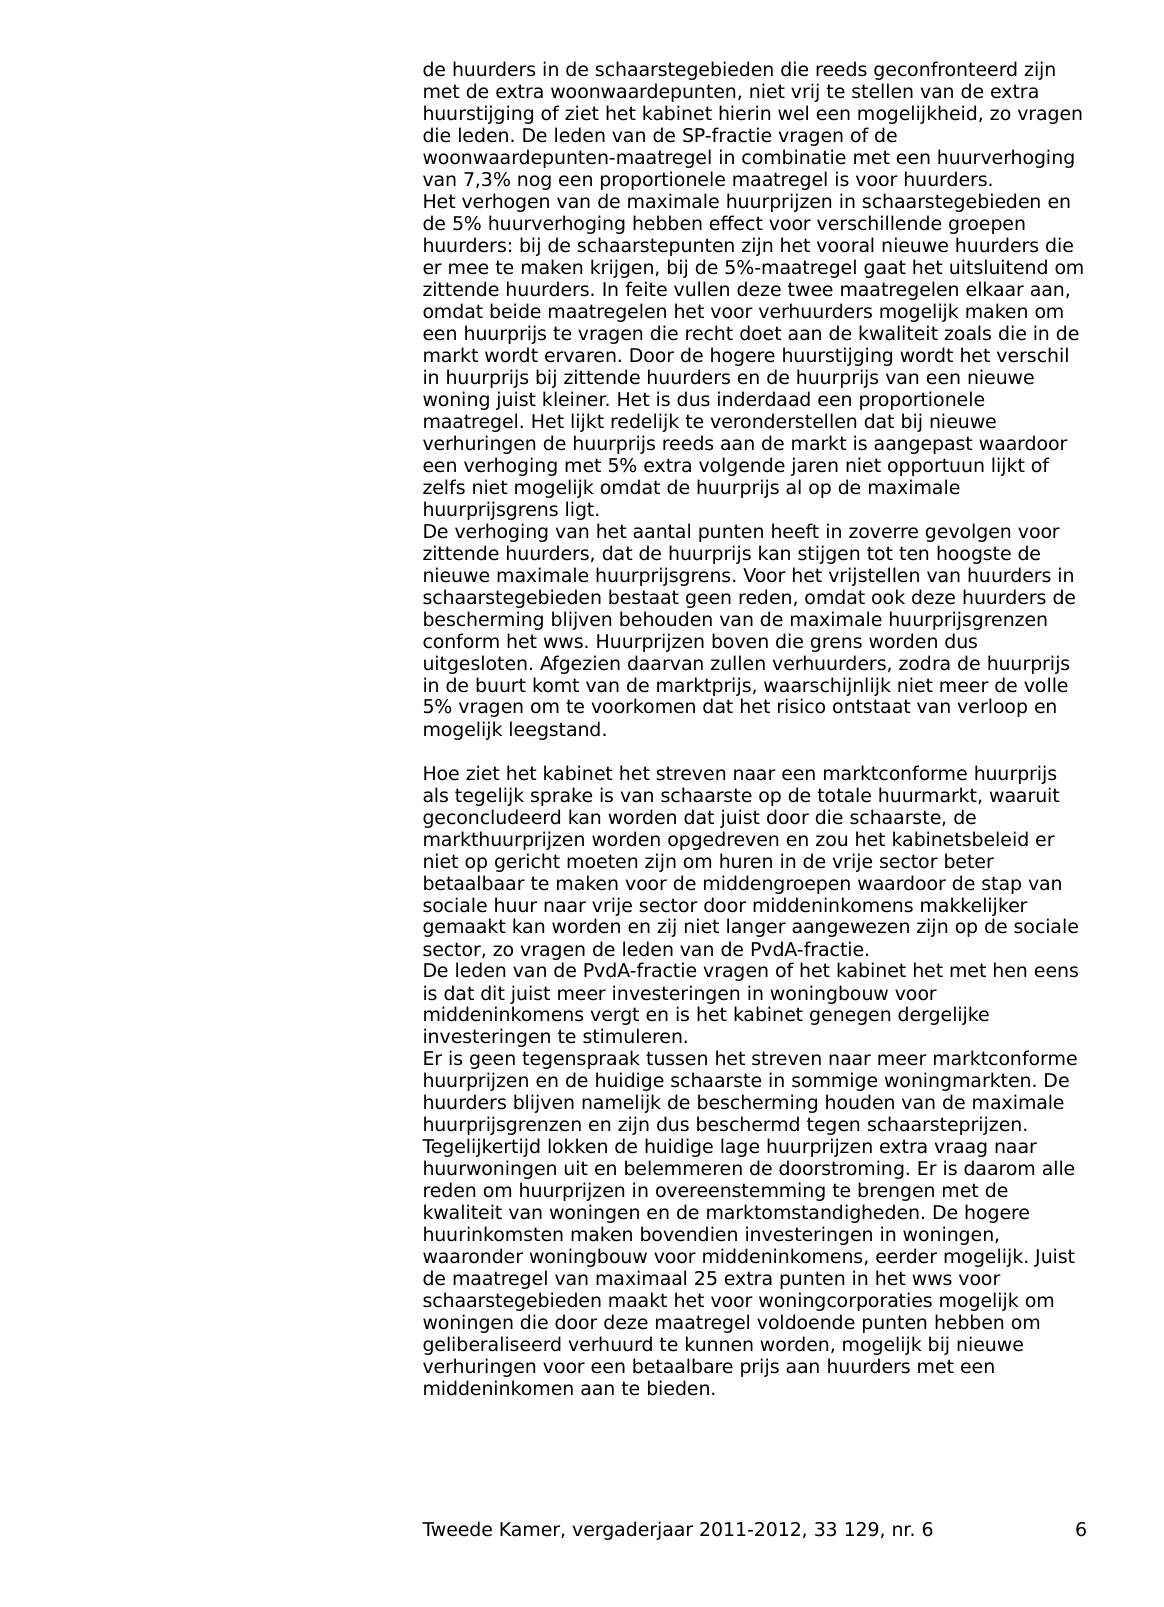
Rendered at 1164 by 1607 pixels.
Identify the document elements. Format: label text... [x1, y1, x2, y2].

text Hoe ziet het kabinet het streven naar een marktconforme huurprijs als tegelijk sprake is van schaarste op de totale huurmarkt, waaruit geconcludeerd kan worden dat juist door die schaarste, de markthuurprijzen worden opgedreven en zou het kabinetsbeleid er niet op gericht moeten zijn om huren in de vrije sector beter betaalbaar te maken voor de middengroepen waardoor de stap van sociale huur naar vrije sector door middeninkomens makkelijker gemaakt kan worden en zij niet langer aangewezen zijn op de sociale sector, zo vragen de leden van de PvdA-fractie. [422, 763, 1087, 960]
text de huurders in de schaarstegebieden die reeds geconfronteerd zijn met de extra woonwaardepunten, niet vrij te stellen van de extra huurstijging of ziet het kabinet hierin wel een mogelijkheid, zo vragen die leden. De leden van de SP-fractie vragen of de woonwaardepunten-maatregel in combinatie met een huurverhoging van 7,3% nog een proportionele maatregel is voor huurders. [422, 59, 1087, 191]
text De leden van de PvdA-fractie vragen of het kabinet het met hen eens is dat dit juist meer investeringen in woningbouw voor middeninkomens vergt en is het kabinet genegen dergelijke investeringen te stimuleren. [422, 960, 1087, 1048]
text De verhoging van het aantal punten heeft in zoverre gevolgen voor zittende huurders, dat de huurprijs kan stijgen tot ten hoogste de nieuwe maximale huurprijsgrens. Voor het vrijstellen van huurders in schaarstegebieden bestaat geen reden, omdat ook deze huurders de bescherming blijven behouden van de maximale huurprijsgrenzen conform het wws. Huurprijzen boven die grens worden dus uitgesloten. Afgezien daarvan zullen verhuurders, zodra de huurprijs in de buurt komt van de marktprijs, waarschijnlijk niet meer de volle 5% vragen om te voorkomen dat het risico ontstaat van verloop en mogelijk leegstand. [422, 521, 1087, 740]
text Er is geen tegenspraak tussen het streven naar meer marktconforme huurprijzen en de huidige schaarste in sommige woningmarkten. De huurders blijven namelijk de bescherming houden van de maximale huurprijsgrenzen en zijn dus beschermd tegen schaarsteprijzen. Tegelijkertijd lokken de huidige lage huurprijzen extra vraag naar huurwoningen uit en belemmeren de doorstroming. Er is daarom alle reden om huurprijzen in overeenstemming te brengen met de kwaliteit van woningen en de marktomstandigheden. De hogere huurinkomsten maken bovendien investeringen in woningen, waaronder woningbouw voor middeninkomens, eerder mogelijk. Juist de maatregel van maximaal 25 extra punten in het wws voor schaarstegebieden maakt het voor woningcorporaties mogelijk om woningen die door deze maatregel voldoende punten hebben om geliberaliseerd verhuurd te kunnen worden, mogelijk bij nieuwe verhuringen voor een betaalbare prijs aan huurders met een middeninkomen aan te bieden. [422, 1048, 1087, 1400]
text Het verhogen van de maximale huurprijzen in schaarstegebieden en de 5% huurverhoging hebben effect voor verschillende groepen huurders: bij de schaarstepunten zijn het vooral nieuwe huurders die er mee te maken krijgen, bij de 5%-maatregel gaat het uitsluitend om zittende huurders. In feite vullen deze twee maatregelen elkaar aan, omdat beide maatregelen het voor verhuurders mogelijk maken om een huurprijs te vragen die recht doet aan de kwaliteit zoals die in de markt wordt ervaren. Door de hogere huurstijging wordt het verschil in huurprijs bij zittende huurders en de huurprijs van een nieuwe woning juist kleiner. Het is dus inderdaad een proportionele maatregel. Het lijkt redelijk te veronderstellen dat bij nieuwe verhuringen de huurprijs reeds aan de markt is aangepast waardoor een verhoging met 5% extra volgende jaren niet opportuun lijkt of zelfs niet mogelijk omdat de huurprijs al op de maximale huurprijsgrens ligt. [422, 191, 1087, 521]
